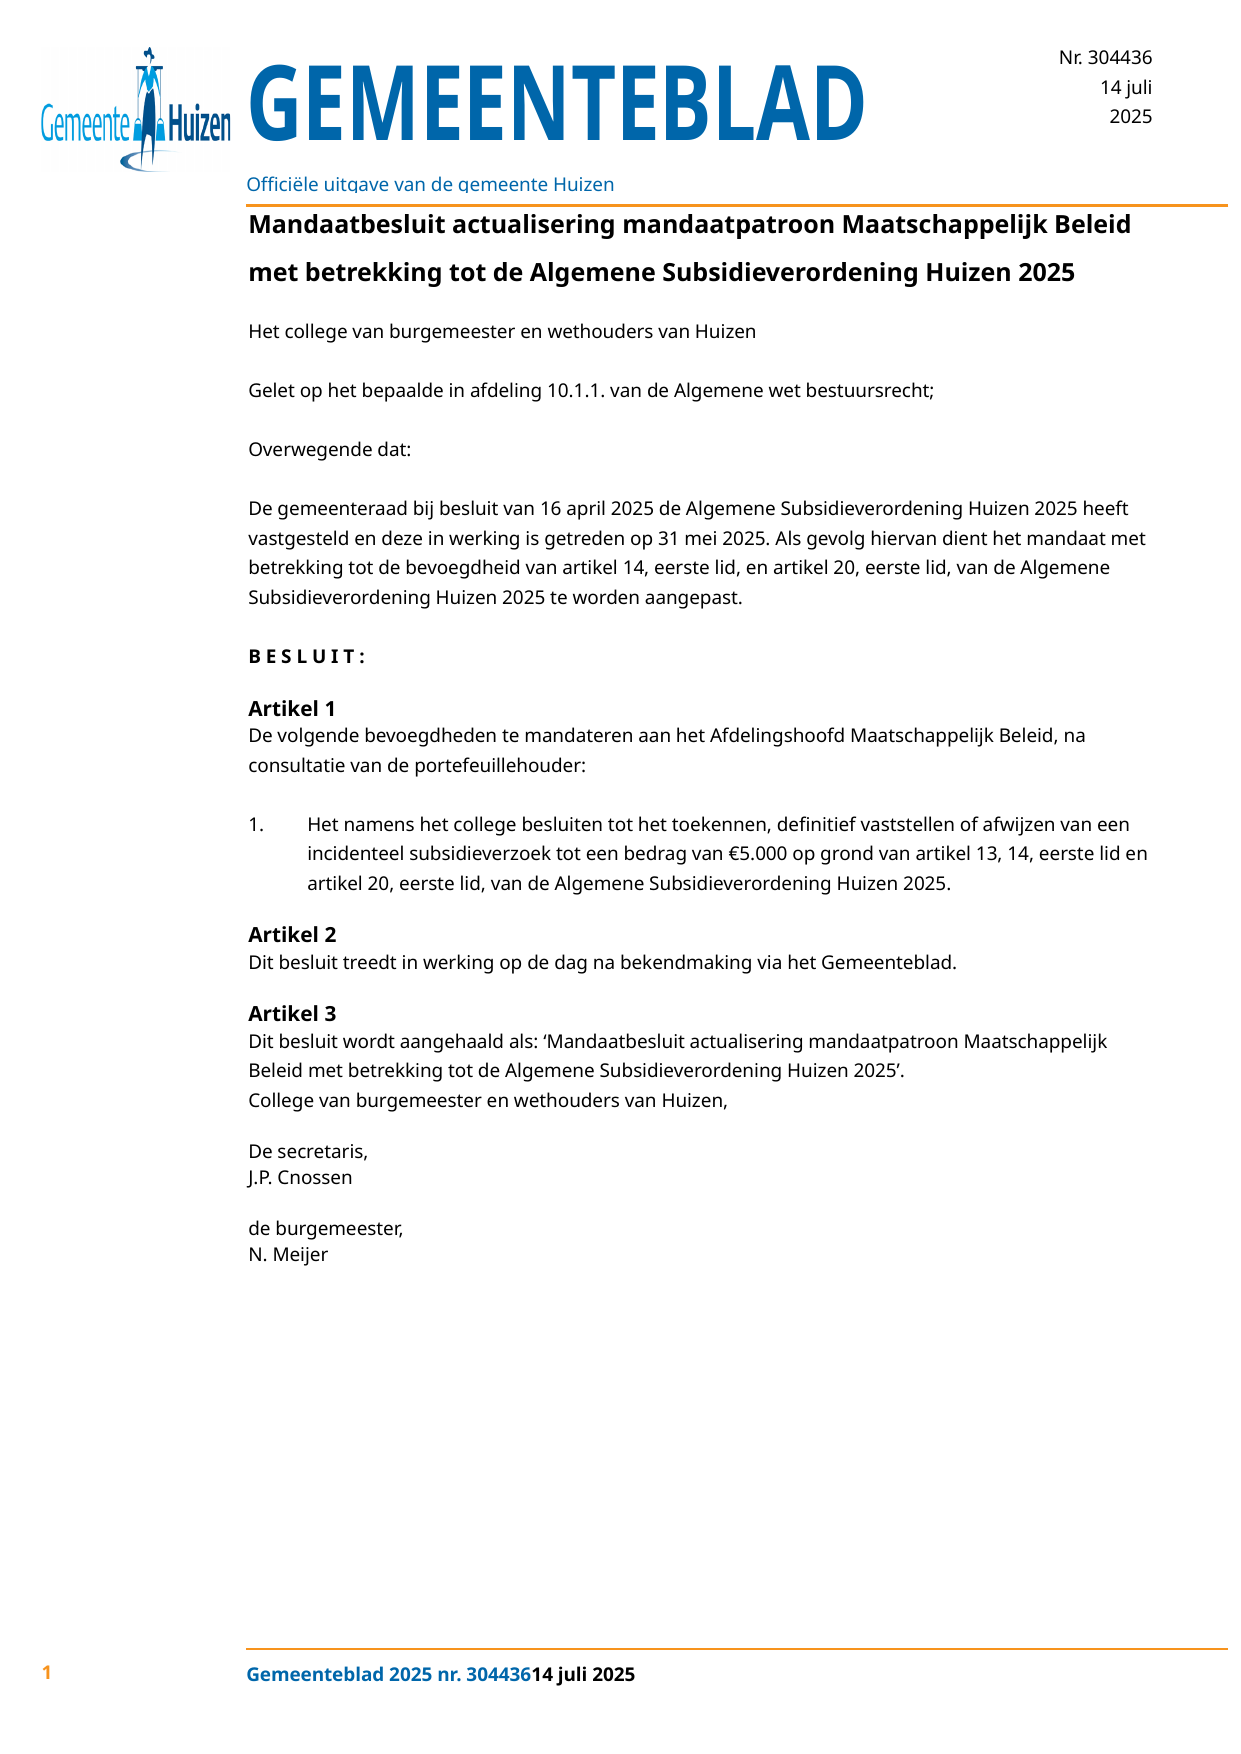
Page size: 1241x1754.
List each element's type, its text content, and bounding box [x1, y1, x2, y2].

list Het namens het college besluiten tot het toekennen, definitief vaststellen of afwijzen van een incidenteel subsidieverzoek tot een bedrag van €5.000 op grond van artikel 13, 14, eerste lid en artikel 20, eerste lid, van de Algemene Subsidieverordening Huizen 2025. [248, 811, 1152, 896]
text Het college van burgemeester en wethouders van Huizen [248, 318, 1152, 344]
text Mandaatbesluit actualisering mandaatpatroon Maatschappelijk Beleid met betrekking tot de Algemene Subsidieverordening Huizen 2025 [248, 207, 1152, 288]
text Dit besluit treedt in werking op de dag na bekendmaking via het Gemeenteblad. [248, 949, 1152, 975]
text Dit besluit wordt aangehaald als: ‘Mandaatbesluit actualisering mandaatpatroon Maatschappelijk Beleid met betrekking tot de Algemene Subsidieverordening Huizen 2025’. [248, 1028, 1152, 1083]
text B E S L U I T : [248, 643, 1152, 669]
text Artikel 2 [248, 921, 1152, 949]
text Artikel 3 [248, 999, 1152, 1028]
text J.P. Cnossen [248, 1164, 1152, 1190]
text De volgende bevoegdheden te mandateren aan het Afdelingshoofd Maatschappelijk Beleid, na consultatie van de portefeuillehouder: [248, 722, 1152, 777]
picture [41, 47, 231, 172]
text Gelet op het bepaalde in afdeling 10.1.1. van de Algemene wet bestuursrecht; [248, 377, 1152, 403]
text De gemeenteraad bij besluit van 16 april 2025 de Algemene Subsidieverordening Huizen 2025 heeft vastgesteld en deze in werking is getreden op 31 mei 2025. Als gevolg hiervan dient het mandaat met betrekking tot de bevoegdheid van artikel 14, eerste lid, en artikel 20, eerste lid, van de Algemene Subsidieverordening Huizen 2025 te worden aangepast. [248, 495, 1152, 610]
text N. Meijer [248, 1241, 1152, 1267]
text Overwegende dat: [248, 436, 1152, 462]
text Artikel 1 [248, 694, 1152, 722]
text de burgemeester, [248, 1216, 1152, 1241]
text College van burgemeester en wethouders van Huizen, [248, 1087, 1152, 1113]
text De secretaris, [248, 1138, 1152, 1164]
